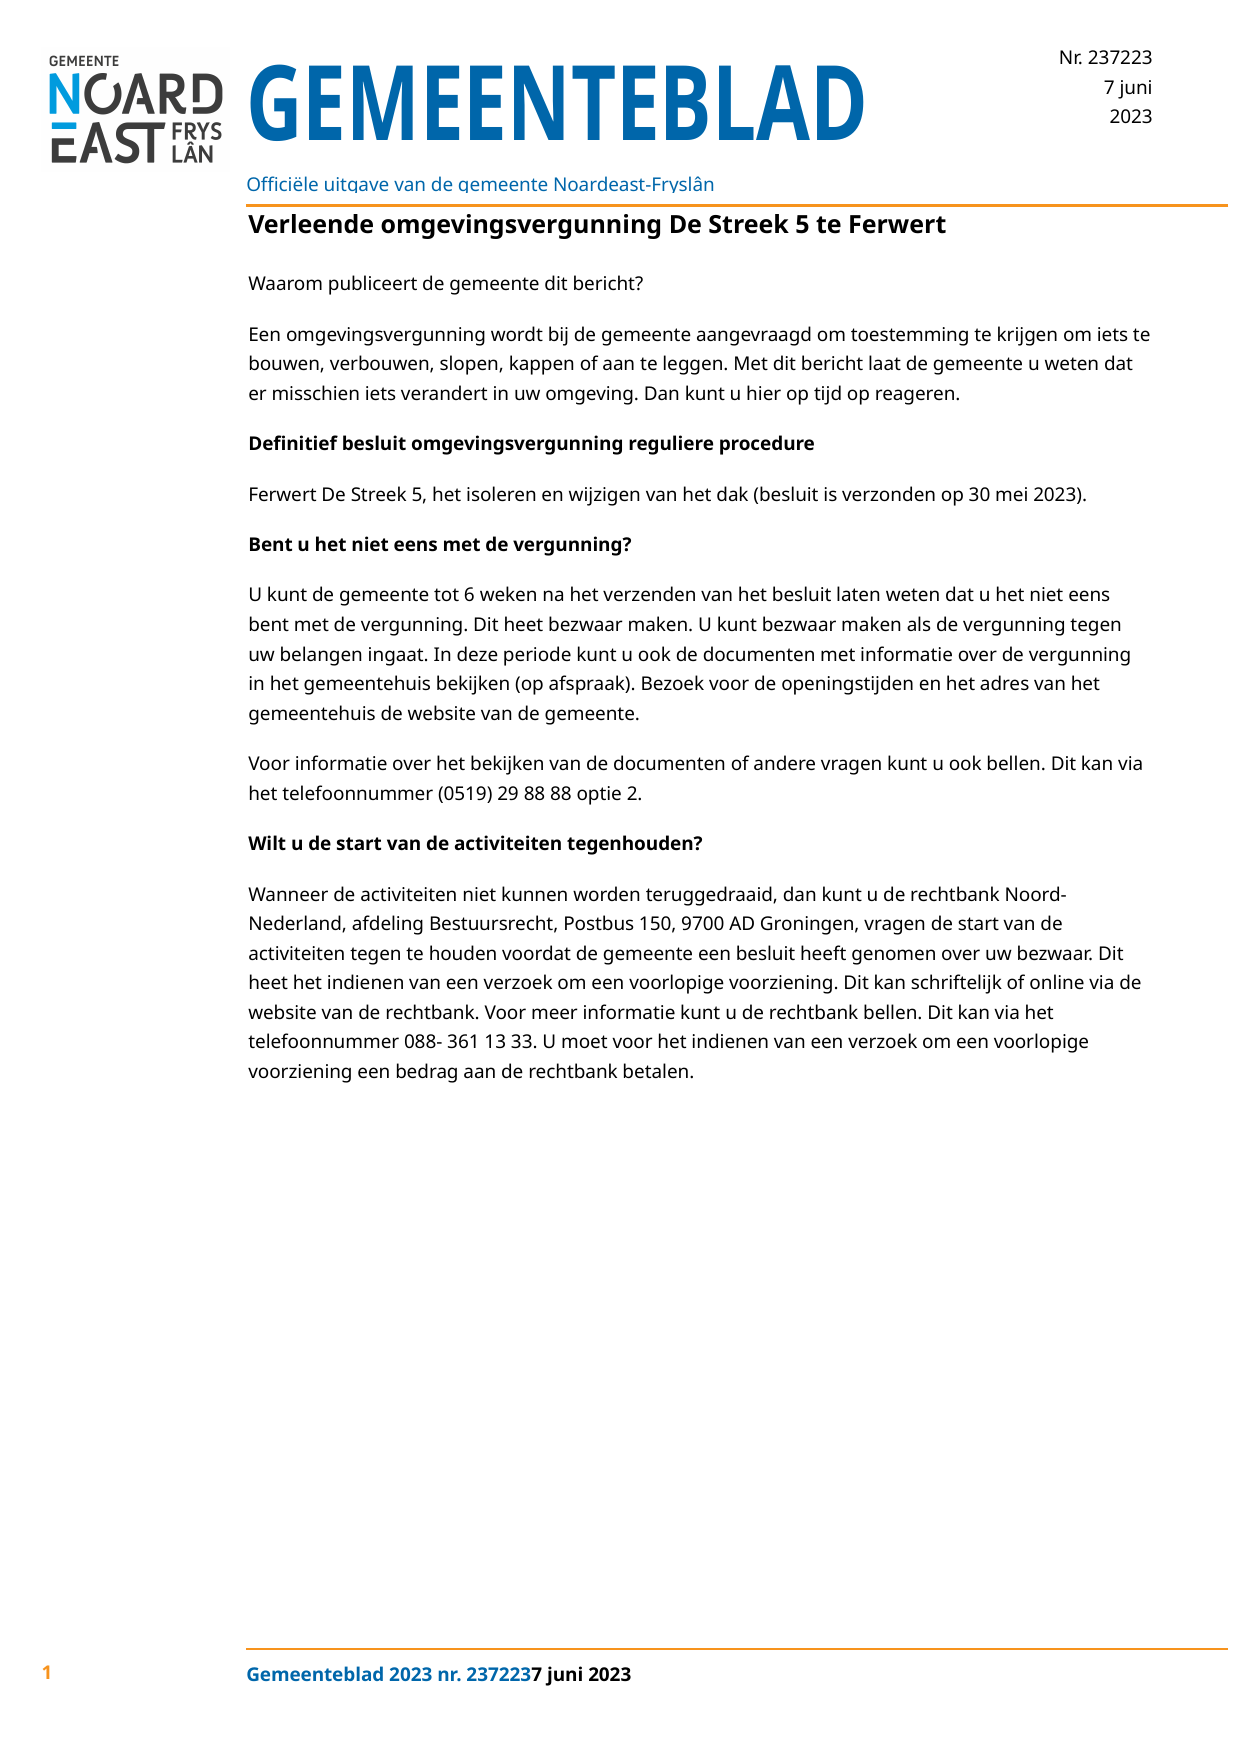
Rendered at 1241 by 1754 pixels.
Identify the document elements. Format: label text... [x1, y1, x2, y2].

text Wanneer de activiteiten niet kunnen worden teruggedraaid, dan kunt u de rechtbank Noord-Nederland, afdeling Bestuursrecht, Postbus 150, 9700 AD Groningen, vragen de start van de activiteiten tegen te houden voordat de gemeente een besluit heeft genomen over uw bezwaar. Dit heet het indienen van een verzoek om een voorlopige voorziening. Dit kan schriftelijk of online via de website van de rechtbank. Voor meer informatie kunt u de rechtbank bellen. Dit kan via het telefoonnummer 088- 361 13 33. U moet voor het indienen van een verzoek om een voorlopige voorziening een bedrag aan de rechtbank betalen. [248, 881, 1152, 1084]
text Waarom publiceert de gemeente dit bericht? [248, 270, 1152, 296]
text Wilt u de start van de activiteiten tegenhouden? [248, 830, 1152, 856]
text Bent u het niet eens met de vergunning? [248, 531, 1152, 557]
text U kunt de gemeente tot 6 weken na het verzenden van het besluit laten weten dat u het niet eens bent met de vergunning. Dit heet bezwaar maken. U kunt bezwaar maken als de vergunning tegen uw belangen ingaat. In deze periode kunt u ook de documenten met informatie over de vergunning in het gemeentehuis bekijken (op afspraak). Bezoek voor de openingstijden en het adres van het gemeentehuis de website van de gemeente. [248, 582, 1152, 726]
text Verleende omgevingsvergunning De Streek 5 te Ferwert [248, 207, 1152, 241]
text Een omgevingsvergunning wordt bij de gemeente aangevraagd om toestemming te krijgen om iets te bouwen, verbouwen, slopen, kappen of aan te leggen. Met dit bericht laat de gemeente u weten dat er misschien iets verandert in uw omgeving. Dan kunt u hier op tijd op reageren. [248, 321, 1152, 406]
picture [41, 47, 231, 172]
text Ferwert De Streek 5, het isoleren en wijzigen van het dak (besluit is verzonden op 30 mei 2023). [248, 481, 1152, 506]
text Definitief besluit omgevingsvergunning reguliere procedure [248, 430, 1152, 456]
text Voor informatie over het bekijken van de documenten of andere vragen kunt u ook bellen. Dit kan via het telefoonnummer (0519) 29 88 88 optie 2. [248, 750, 1152, 806]
